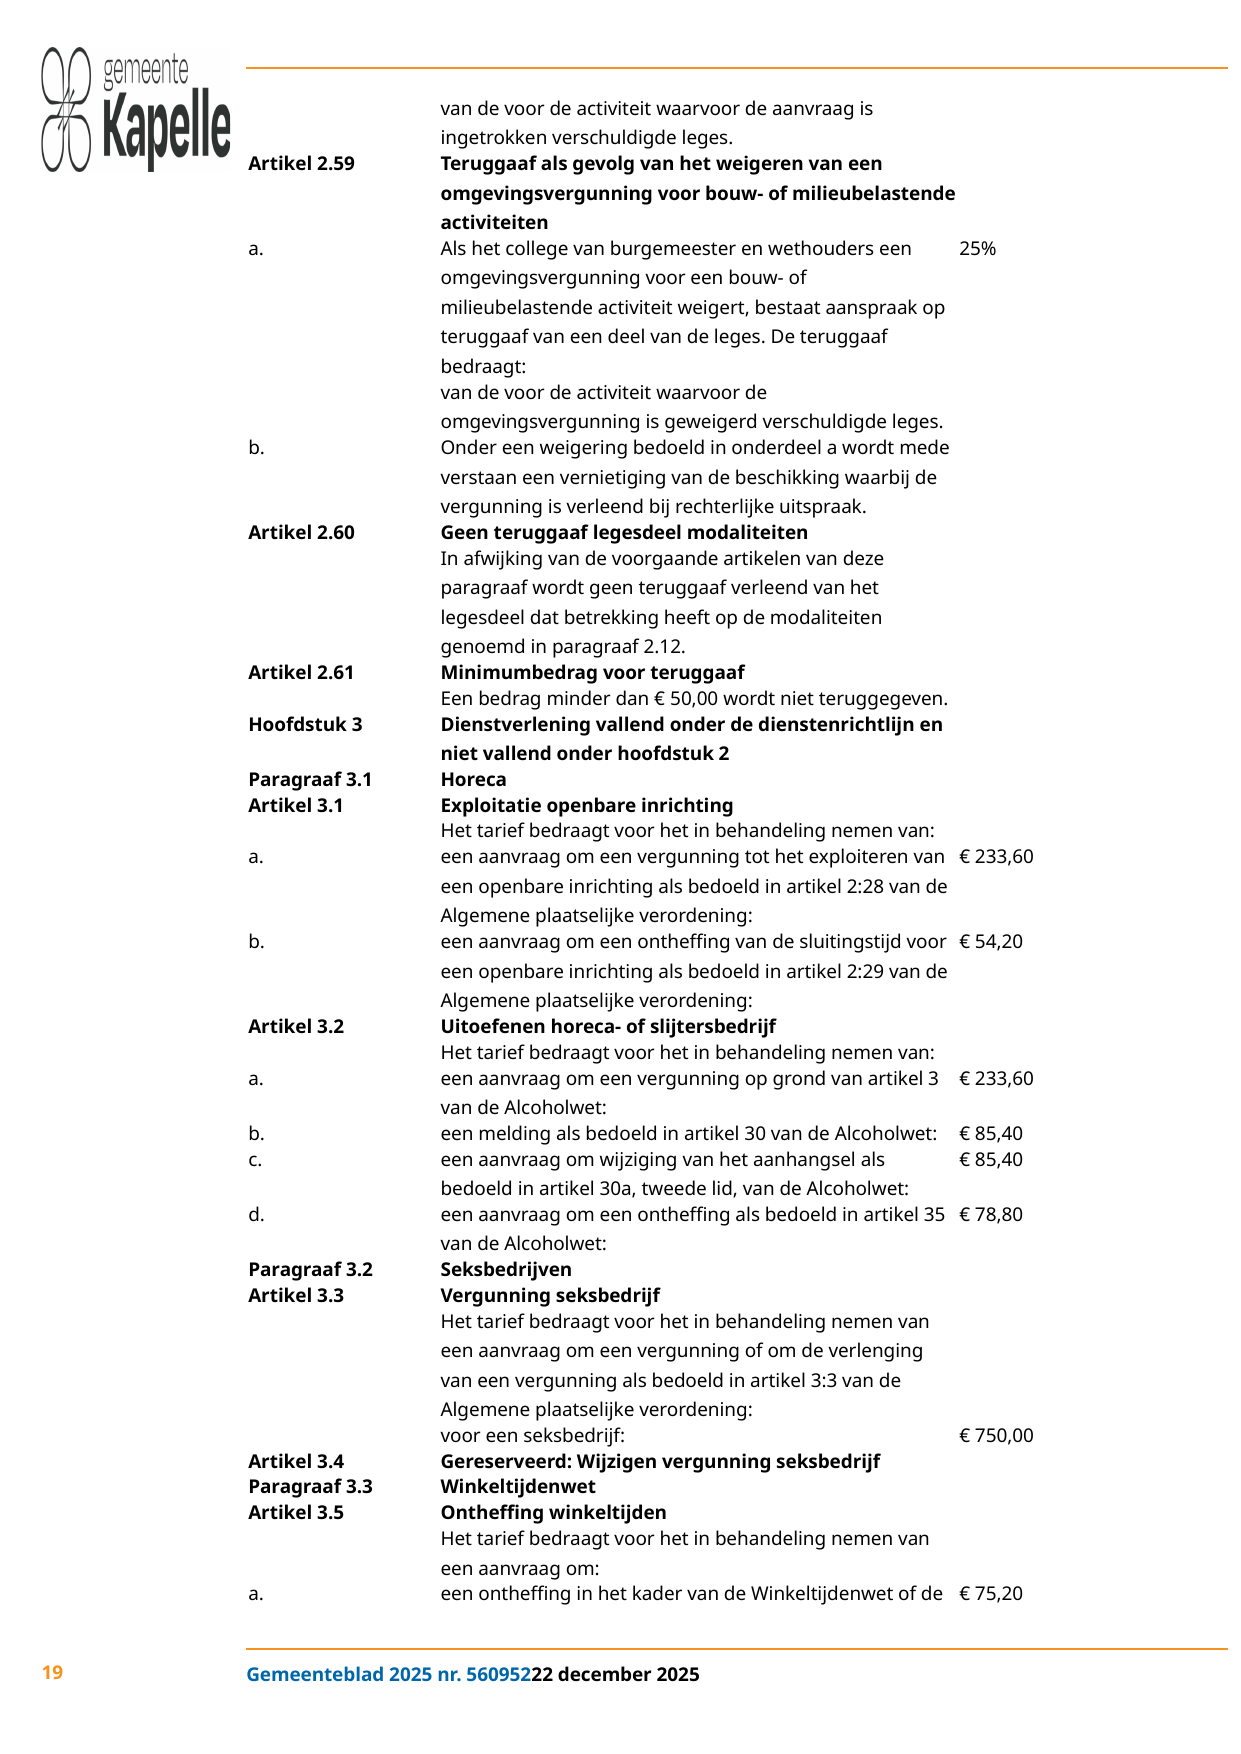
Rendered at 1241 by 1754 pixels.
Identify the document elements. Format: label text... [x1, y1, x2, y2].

table_cell d. [248, 1201, 440, 1256]
table_cell Artikel 3.3 [248, 1282, 440, 1308]
table_cell € 233,60 [959, 844, 1152, 928]
table_cell a. [248, 844, 440, 928]
table_cell Paragraaf 3.1 [248, 766, 440, 792]
table_cell [248, 1308, 440, 1422]
table_cell [959, 95, 1152, 150]
table_cell € 78,80 [959, 1201, 1152, 1256]
table_cell a. [248, 1065, 440, 1120]
table_cell een aanvraag om een vergunning tot het exploiteren van een openbare inrichting als bedoeld in artikel 2:28 van de Algemene plaatselijke verordening: [440, 844, 959, 928]
table_cell [959, 1013, 1152, 1039]
table_cell van de voor de activiteit waarvoor de aanvraag is ingetrokken verschuldigde leges. [440, 95, 959, 150]
table_cell Artikel 3.2 [248, 1013, 440, 1039]
table_cell [959, 685, 1152, 711]
table_cell [959, 379, 1152, 434]
table_cell [248, 95, 440, 150]
table_cell een aanvraag om een vergunning op grond van artikel 3 van de Alcoholwet: [440, 1065, 959, 1120]
table_cell [959, 150, 1152, 235]
table_cell [959, 434, 1152, 519]
table_cell [248, 545, 440, 659]
table_cell [248, 818, 440, 843]
table_cell [959, 1256, 1152, 1282]
table_cell voor een seksbedrijf: [440, 1422, 959, 1448]
table_cell Artikel 3.5 [248, 1500, 440, 1525]
table_cell Artikel 2.61 [248, 660, 440, 685]
table_cell Vergunning seksbedrijf [440, 1282, 959, 1308]
table_cell Exploitatie openbare inrichting [440, 792, 959, 818]
table_cell € 85,40 [959, 1120, 1152, 1146]
table_cell [959, 1448, 1152, 1474]
table_cell [248, 1422, 440, 1448]
table_cell Een bedrag minder dan € 50,00 wordt niet teruggegeven. [440, 685, 959, 711]
table_cell van de voor de activiteit waarvoor de omgevingsvergunning is geweigerd verschuldigde leges. [440, 379, 959, 434]
table_cell b. [248, 928, 440, 1013]
table_cell [959, 545, 1152, 659]
table_cell een aanvraag om wijziging van het aanhangsel als bedoeld in artikel 30a, tweede lid, van de Alcoholwet: [440, 1146, 959, 1201]
table_cell Dienstverlening vallend onder de dienstenrichtlijn en niet vallend onder hoofdstuk 2 [440, 711, 959, 766]
table_cell [959, 766, 1152, 792]
table_cell [959, 1525, 1152, 1581]
table_cell a. [248, 235, 440, 379]
table_cell [959, 711, 1152, 766]
table_cell een aanvraag om een ontheffing van de sluitingstijd voor een openbare inrichting als bedoeld in artikel 2:29 van de Algemene plaatselijke verordening: [440, 928, 959, 1013]
table_cell Ontheffing winkeltijden [440, 1500, 959, 1525]
table_cell Paragraaf 3.2 [248, 1256, 440, 1282]
table_cell Minimumbedrag voor teruggaaf [440, 660, 959, 685]
table_cell [959, 1474, 1152, 1499]
table_cell € 54,20 [959, 928, 1152, 1013]
table_cell [959, 519, 1152, 545]
table_cell [959, 1282, 1152, 1308]
table_cell Hoofdstuk 3 [248, 711, 440, 766]
table_cell Artikel 3.1 [248, 792, 440, 818]
table_cell Het tarief bedraagt voor het in behandeling nemen van: [440, 818, 959, 843]
table_cell c. [248, 1146, 440, 1201]
table_cell In afwijking van de voorgaande artikelen van deze paragraaf wordt geen teruggaaf verleend van het legesdeel dat betrekking heeft op de modaliteiten genoemd in paragraaf 2.12. [440, 545, 959, 659]
table_cell Seksbedrijven [440, 1256, 959, 1282]
table_cell [248, 379, 440, 434]
table_cell b. [248, 1120, 440, 1146]
table_cell Als het college van burgemeester en wethouders een omgevingsvergunning voor een bouw- of milieubelastende activiteit weigert, bestaat aanspraak op teruggaaf van een deel van de leges. De teruggaaf bedraagt: [440, 235, 959, 379]
table_cell Gereserveerd: Wijzigen vergunning seksbedrijf [440, 1448, 959, 1474]
table_cell een aanvraag om een ontheffing als bedoeld in artikel 35 van de Alcoholwet: [440, 1201, 959, 1256]
table_cell een melding als bedoeld in artikel 30 van de Alcoholwet: [440, 1120, 959, 1146]
table_cell b. [248, 434, 440, 519]
table_cell Teruggaaf als gevolg van het weigeren van een omgevingsvergunning voor bouw- of milieubelastende activiteiten [440, 150, 959, 235]
table_cell € 233,60 [959, 1065, 1152, 1120]
table_cell [959, 1308, 1152, 1422]
table_cell € 85,40 [959, 1146, 1152, 1201]
table_cell Geen teruggaaf legesdeel modaliteiten [440, 519, 959, 545]
table_cell [959, 1039, 1152, 1065]
table_cell Uitoefenen horeca- of slijtersbedrijf [440, 1013, 959, 1039]
table_cell [248, 685, 440, 711]
table_cell Artikel 2.60 [248, 519, 440, 545]
table_cell een ontheffing in het kader van de Winkeltijdenwet of de [440, 1581, 959, 1606]
table_cell € 75,20 [959, 1581, 1152, 1606]
table_cell Het tarief bedraagt voor het in behandeling nemen van een aanvraag om een vergunning of om de verlenging van een vergunning als bedoeld in artikel 3:3 van de Algemene plaatselijke verordening: [440, 1308, 959, 1422]
picture [41, 47, 231, 172]
table_cell Horeca [440, 766, 959, 792]
table_cell Onder een weigering bedoeld in onderdeel a wordt mede verstaan een vernietiging van de beschikking waarbij de vergunning is verleend bij rechterlijke uitspraak. [440, 434, 959, 519]
table_cell Artikel 3.4 [248, 1448, 440, 1474]
table_cell [959, 1500, 1152, 1525]
table_cell Artikel 2.59 [248, 150, 440, 235]
table_cell Winkeltijdenwet [440, 1474, 959, 1499]
table_cell a. [248, 1581, 440, 1606]
table_cell € 750,00 [959, 1422, 1152, 1448]
table_cell [959, 792, 1152, 818]
table_cell Het tarief bedraagt voor het in behandeling nemen van: [440, 1039, 959, 1065]
table_cell [248, 1039, 440, 1065]
table_cell Paragraaf 3.3 [248, 1474, 440, 1499]
table_cell [959, 818, 1152, 843]
table_cell 25% [959, 235, 1152, 379]
table_cell [248, 1525, 440, 1581]
table_cell [959, 660, 1152, 685]
table_cell Het tarief bedraagt voor het in behandeling nemen van een aanvraag om: [440, 1525, 959, 1581]
